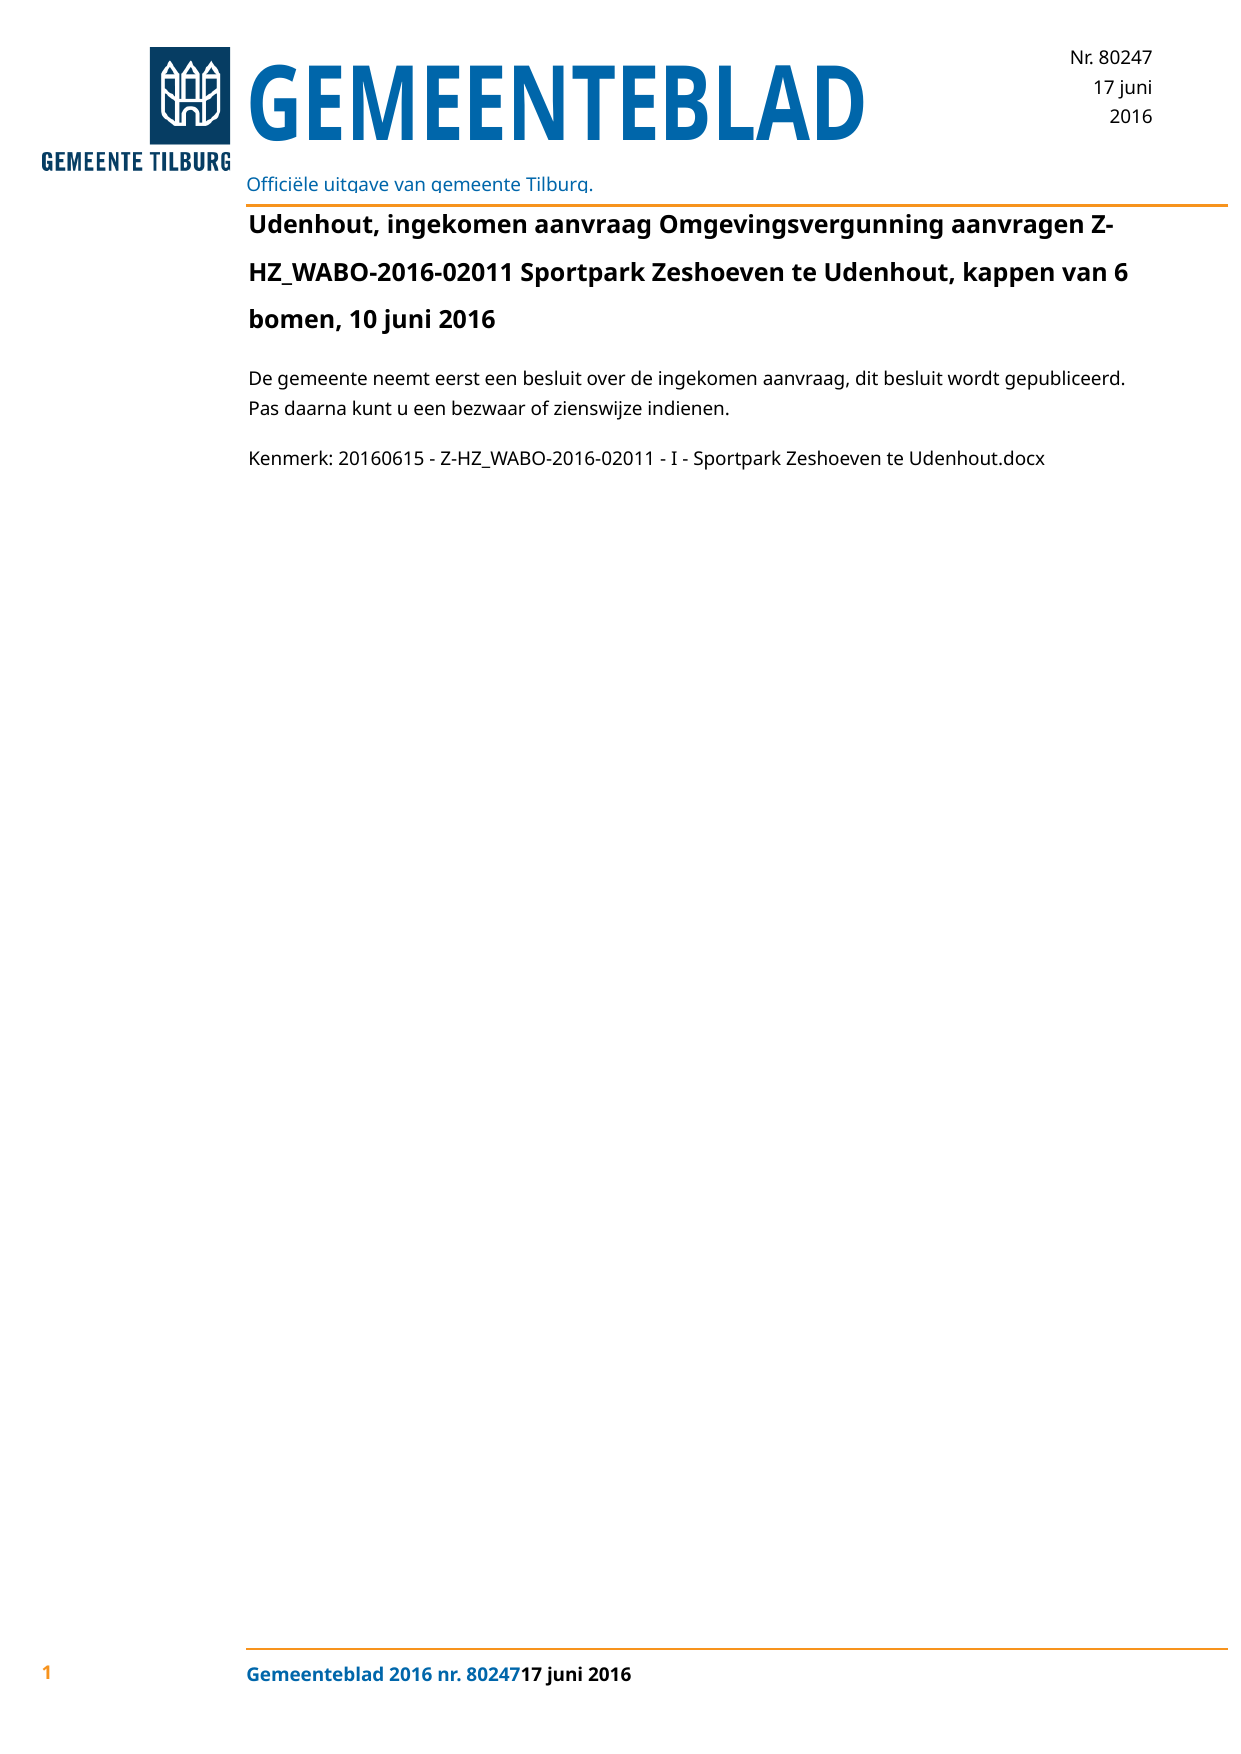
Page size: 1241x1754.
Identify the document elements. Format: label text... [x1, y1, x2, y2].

text Kenmerk: 20160615 - Z-HZ_WABO-2016-02011 - I - Sportpark Zeshoeven te Udenhout.docx [248, 446, 1152, 471]
picture [41, 47, 231, 172]
text Udenhout, ingekomen aanvraag Omgevingsvergunning aanvragen Z-HZ_WABO-2016-02011 Sportpark Zeshoeven te Udenhout, kappen van 6 bomen, 10 juni 2016 [248, 207, 1152, 336]
text De gemeente neemt eerst een besluit over de ingekomen aanvraag, dit besluit wordt gepubliceerd. Pas daarna kunt u een bezwaar of zienswijze indienen. [248, 366, 1152, 421]
